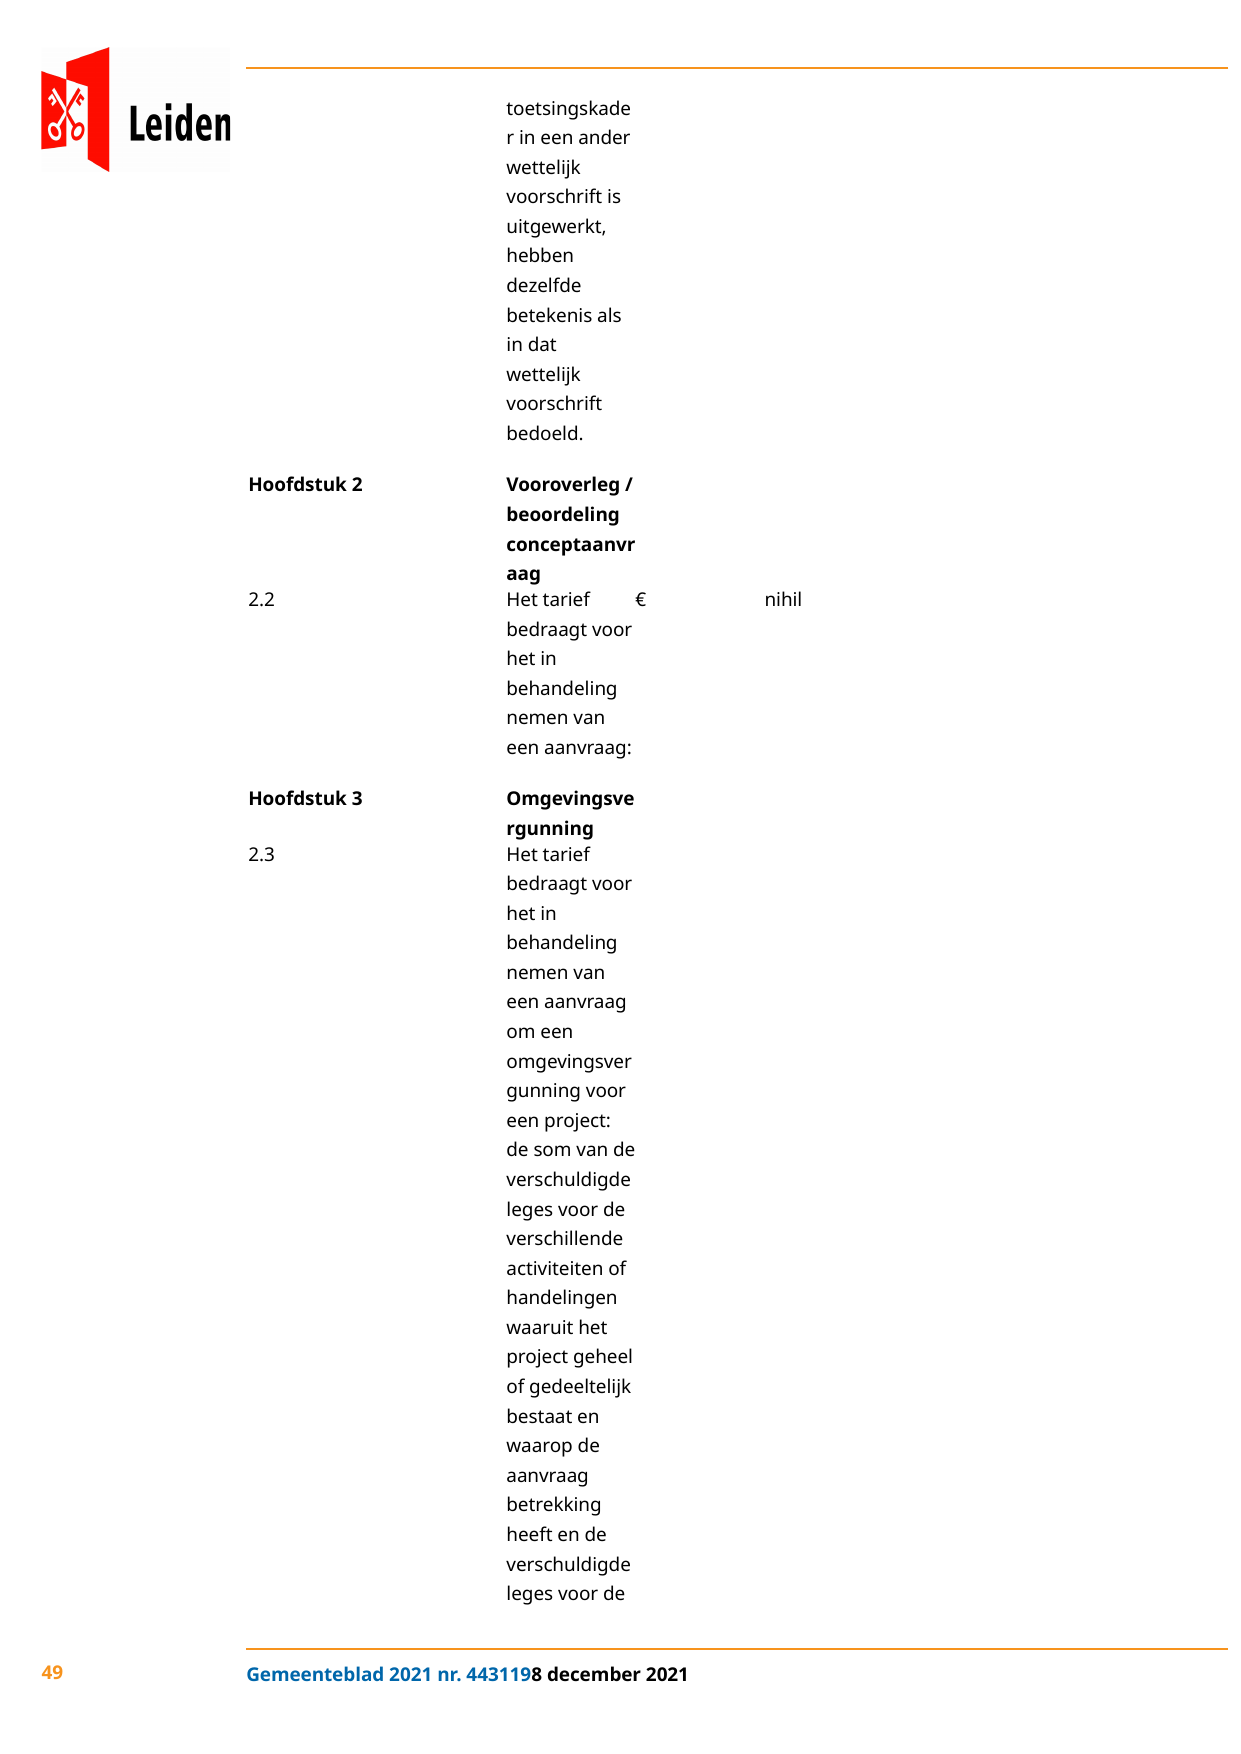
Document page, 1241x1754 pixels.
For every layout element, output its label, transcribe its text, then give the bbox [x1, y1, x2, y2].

table_cell [248, 760, 506, 786]
table_cell [764, 446, 1022, 472]
table_cell Vooroverleg / beoordeling conceptaanvraag [506, 472, 635, 586]
table_cell toetsingskader in een ander wettelijk voorschrift is uitgewerkt, hebben dezelfde betekenis als in dat wettelijk voorschrift bedoeld. [506, 95, 635, 446]
table_cell [764, 786, 1022, 841]
table_cell [635, 446, 764, 472]
table_cell Omgevingsvergunning [506, 786, 635, 841]
table_cell [635, 786, 764, 841]
table_cell [764, 760, 1022, 786]
table_cell nihil [764, 586, 1022, 760]
table_cell [635, 841, 764, 1606]
table_cell [248, 95, 506, 446]
table_cell 2.2 [248, 586, 506, 760]
table_cell Hoofdstuk 3 [248, 786, 506, 841]
table_cell Het tarief bedraagt voor het in behandeling nemen van een aanvraag om een omgevingsvergunning voor een project: de som van de verschuldigde leges voor de verschillende activiteiten of handelingen waaruit het project geheel of gedeeltelijk bestaat en waarop de aanvraag betrekking heeft en de verschuldigde leges voor de [506, 841, 635, 1606]
table_cell [506, 446, 635, 472]
table_cell [764, 472, 1022, 586]
table_cell [506, 760, 635, 786]
table_cell [635, 472, 764, 586]
picture [41, 47, 231, 172]
table_cell [764, 841, 1022, 1606]
table_cell [248, 446, 506, 472]
table_cell Het tarief bedraagt voor het in behandeling nemen van een aanvraag: [506, 586, 635, 760]
table_cell [635, 760, 764, 786]
table_cell € [635, 586, 764, 760]
table_cell 2.3 [248, 841, 506, 1606]
table_cell [764, 95, 1022, 446]
table_cell Hoofdstuk 2 [248, 472, 506, 586]
table_cell [635, 95, 764, 446]
